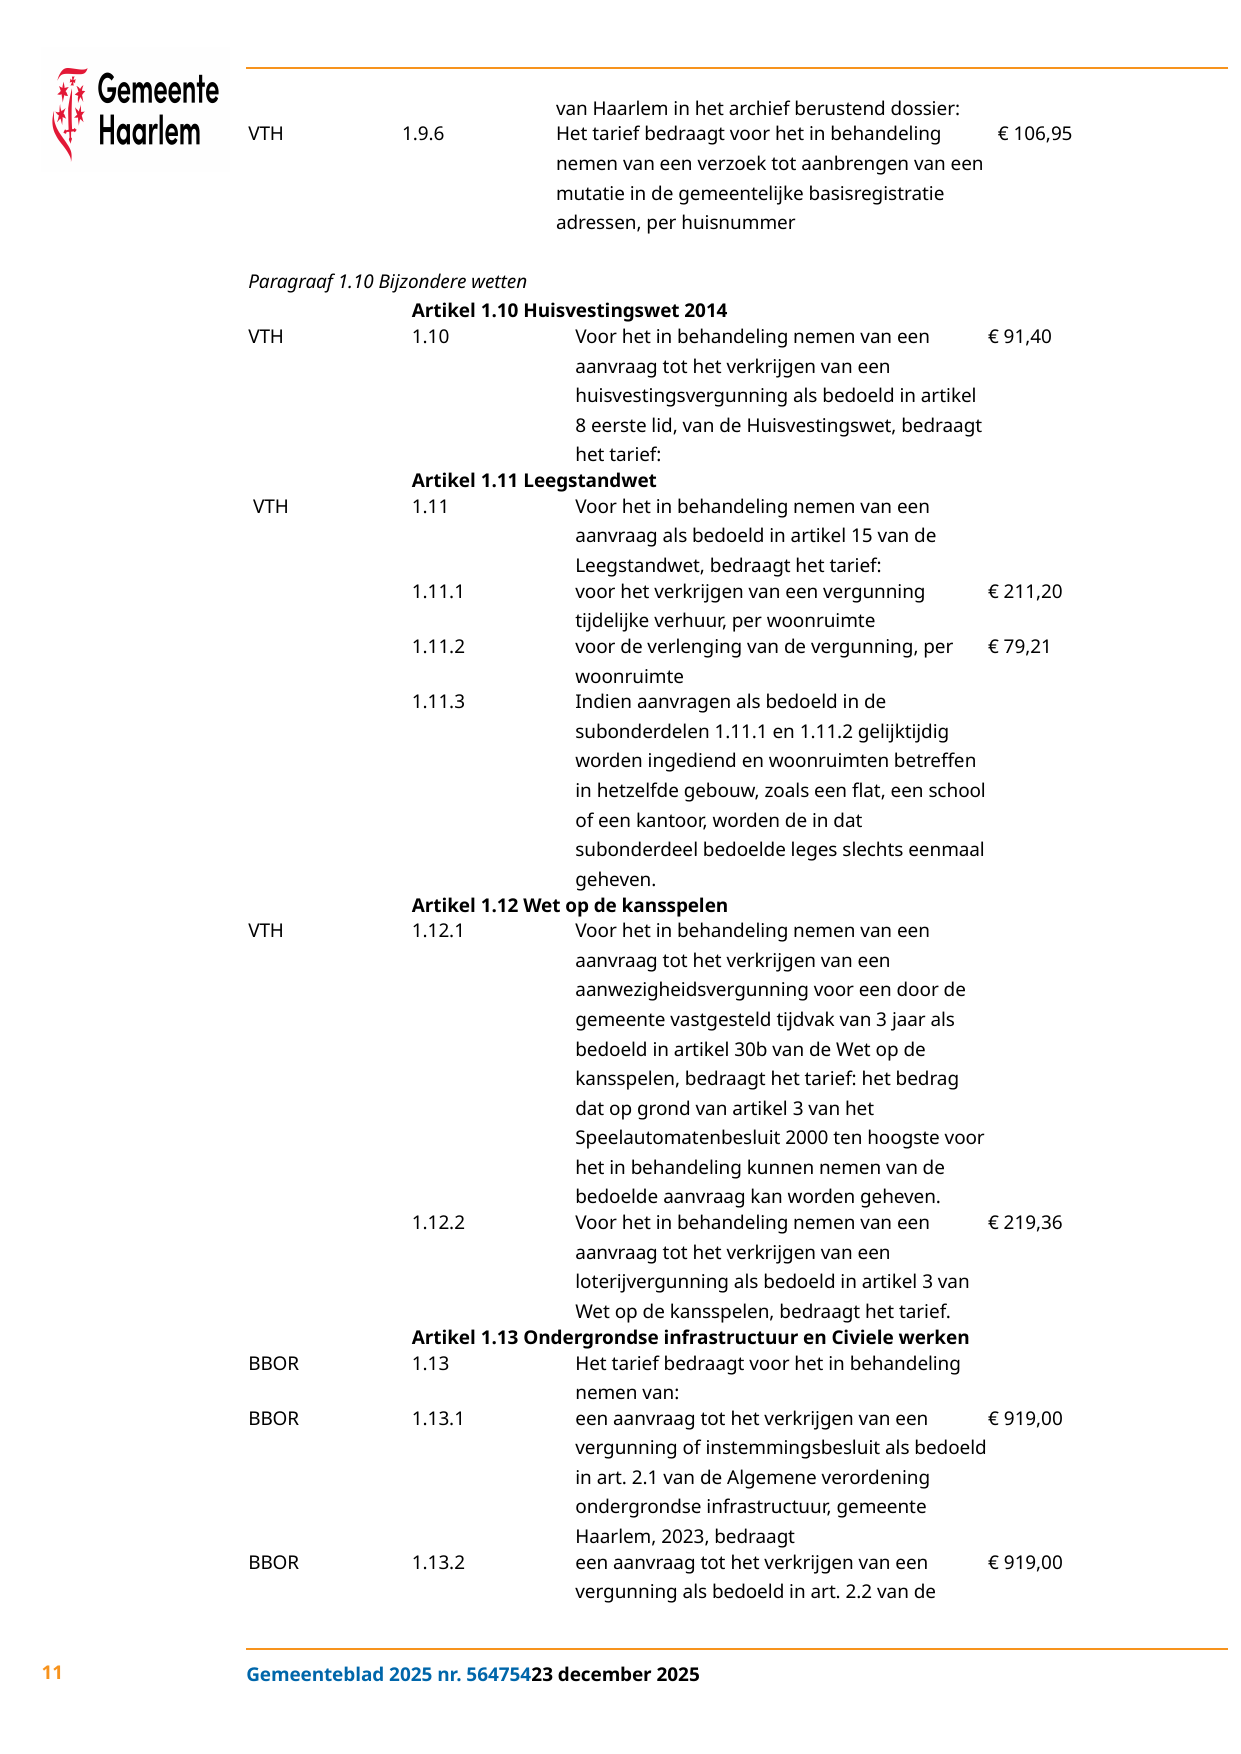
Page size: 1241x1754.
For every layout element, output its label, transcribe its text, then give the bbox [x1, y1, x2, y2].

table_cell een aanvraag tot het verkrijgen van een vergunning of instemmingsbesluit als bedoeld in art. 2.1 van de Algemene verordening ondergrondse infrastructuur, gemeente Haarlem, 2023, bedraagt [575, 1405, 988, 1549]
table_cell BBOR [248, 1405, 412, 1549]
table_cell [248, 689, 412, 892]
table_cell Indien aanvragen als bedoeld in de subonderdelen 1.11.1 en 1.11.2 gelijktijdig worden ingediend en woonruimten betreffen in hetzelfde gebouw, zoals een flat, een school of een kantoor, worden de in dat subonderdeel bedoelde leges slechts eenmaal geheven. [575, 689, 988, 892]
table_cell 1.12.1 [412, 918, 575, 1209]
table_cell 1.12.2 [412, 1210, 575, 1324]
text Paragraaf 1.10 Bijzondere wetten [248, 268, 1152, 293]
table_cell Artikel 1.12 Wet op de kansspelen [412, 892, 988, 917]
table_cell [988, 918, 1152, 1209]
table_cell 1.11.2 [412, 633, 575, 688]
table_cell Voor het in behandeling nemen van een aanvraag tot het verkrijgen van een huisvestingsvergunning als bedoeld in artikel 8 eerste lid, van de Huisvestingswet, bedraagt het tarief: [575, 323, 988, 467]
table_cell Artikel 1.11 Leegstandwet [412, 467, 988, 493]
table_cell [988, 467, 1152, 493]
table_cell VTH [248, 493, 412, 578]
table_cell 1.13.1 [412, 1405, 575, 1549]
picture [41, 47, 231, 172]
table_cell [998, 95, 1152, 121]
table_cell € 219,36 [988, 1210, 1152, 1324]
table_header Artikel 1.10 Huisvestingswet 2014 [412, 298, 988, 323]
table_cell [988, 1350, 1152, 1405]
table_cell 1.11 [412, 493, 575, 578]
table_cell [248, 892, 412, 917]
table_cell [248, 633, 412, 688]
table_cell [988, 689, 1152, 892]
table_cell € 79,21 [988, 633, 1152, 688]
table_cell voor de verlenging van de vergunning, per woonruimte [575, 633, 988, 688]
table_cell [248, 467, 412, 493]
table_header [248, 298, 412, 323]
table_cell 1.13.2 [412, 1549, 575, 1604]
table_cell [988, 493, 1152, 578]
table_cell Het tarief bedraagt voor het in behandeling nemen van een verzoek tot aanbrengen van een mutatie in de gemeentelijke basisregistratie adressen, per huisnummer [556, 121, 998, 235]
table_cell [988, 892, 1152, 917]
table_cell BBOR [248, 1350, 412, 1405]
table_cell Voor het in behandeling nemen van een aanvraag tot het verkrijgen van een aanwezigheidsvergunning voor een door de gemeente vastgesteld tijdvak van 3 jaar als bedoeld in artikel 30b van de Wet op de kansspelen, bedraagt het tarief: het bedrag dat op grond van artikel 3 van het Speelautomatenbesluit 2000 ten hoogste voor het in behandeling kunnen nemen van de bedoelde aanvraag kan worden geheven. [575, 918, 988, 1209]
table_cell [248, 1210, 412, 1324]
table_cell Voor het in behandeling nemen van een aanvraag tot het verkrijgen van een loterijvergunning als bedoeld in artikel 3 van Wet op de kansspelen, bedraagt het tarief. [575, 1210, 988, 1324]
table_cell 1.11.3 [412, 689, 575, 892]
table_cell voor het verkrijgen van een vergunning tijdelijke verhuur, per woonruimte [575, 578, 988, 633]
table_cell € 211,20 [988, 578, 1152, 633]
table_cell € 919,00 [988, 1549, 1152, 1604]
table_cell een aanvraag tot het verkrijgen van een vergunning als bedoeld in art. 2.2 van de [575, 1549, 988, 1604]
table_cell BBOR [248, 1549, 412, 1604]
table_cell € 919,00 [988, 1405, 1152, 1549]
table_cell € 106,95 [998, 121, 1152, 235]
table_cell [248, 1324, 412, 1350]
table_cell 1.9.6 [402, 121, 556, 235]
table_cell VTH [248, 121, 402, 235]
table_cell 1.11.1 [412, 578, 575, 633]
table_cell 1.13 [412, 1350, 575, 1405]
table_cell [402, 95, 556, 121]
table_cell 1.10 [412, 323, 575, 467]
table_cell VTH [248, 323, 412, 467]
table_cell VTH [248, 918, 412, 1209]
table_cell van Haarlem in het archief berustend dossier: [556, 95, 998, 121]
table_cell [248, 578, 412, 633]
table_cell Voor het in behandeling nemen van een aanvraag als bedoeld in artikel 15 van de Leegstandwet, bedraagt het tarief: [575, 493, 988, 578]
table_cell [248, 95, 402, 121]
table_cell [988, 1324, 1152, 1350]
table_header [988, 298, 1152, 323]
table_cell € 91,40 [988, 323, 1152, 467]
table_cell Het tarief bedraagt voor het in behandeling nemen van: [575, 1350, 988, 1405]
table_cell Artikel 1.13 Ondergrondse infrastructuur en Civiele werken [412, 1324, 988, 1350]
